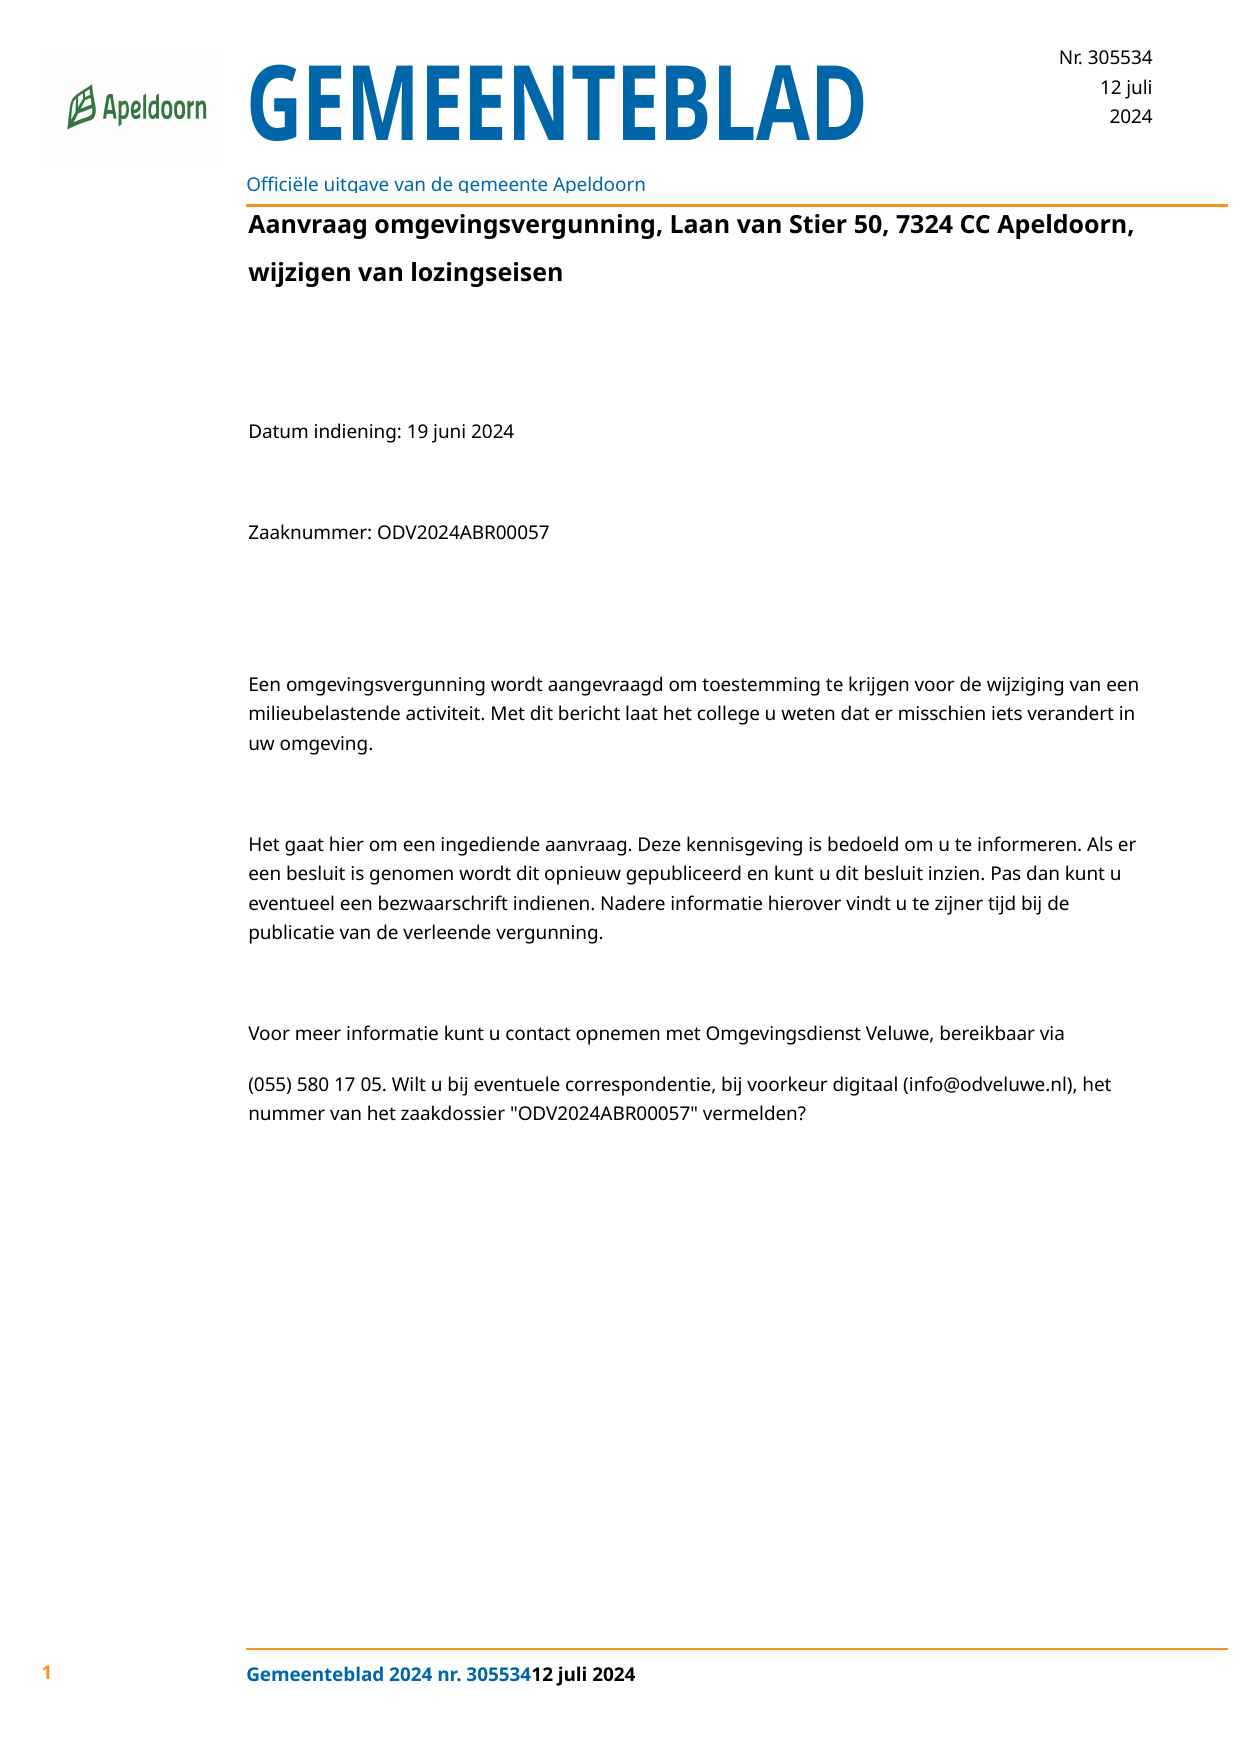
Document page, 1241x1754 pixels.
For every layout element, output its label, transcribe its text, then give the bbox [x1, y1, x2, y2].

text Zaaknummer: ODV2024ABR00057 [248, 519, 1152, 545]
text (055) 580 17 05. Wilt u bij eventuele correspondentie, bij voorkeur digitaal (info@odveluwe.nl), het nummer van het zaakdossier "ODV2024ABR00057" vermelden? [248, 1071, 1152, 1126]
text Een omgevingsvergunning wordt aangevraagd om toestemming te krijgen voor de wijziging van een milieubelastende activiteit. Met dit bericht laat het college u weten dat er misschien iets verandert in uw omgeving. [248, 671, 1152, 756]
text Aanvraag omgevingsvergunning, Laan van Stier 50, 7324 CC Apeldoorn, wijzigen van lozingseisen [248, 207, 1152, 288]
picture [41, 47, 231, 172]
text Datum indiening: 19 juni 2024 [248, 419, 1152, 444]
text Het gaat hier om een ingediende aanvraag. Deze kennisgeving is bedoeld om u te informeren. Als er een besluit is genomen wordt dit opnieuw gepubliceerd en kunt u dit besluit inzien. Pas dan kunt u eventueel een bezwaarschrift indienen. Nadere informatie hierover vindt u te zijner tijd bij de publicatie van de verleende vergunning. [248, 831, 1152, 945]
text Voor meer informatie kunt u contact opnemen met Omgevingsdienst Veluwe, bereikbaar via [248, 1020, 1152, 1046]
